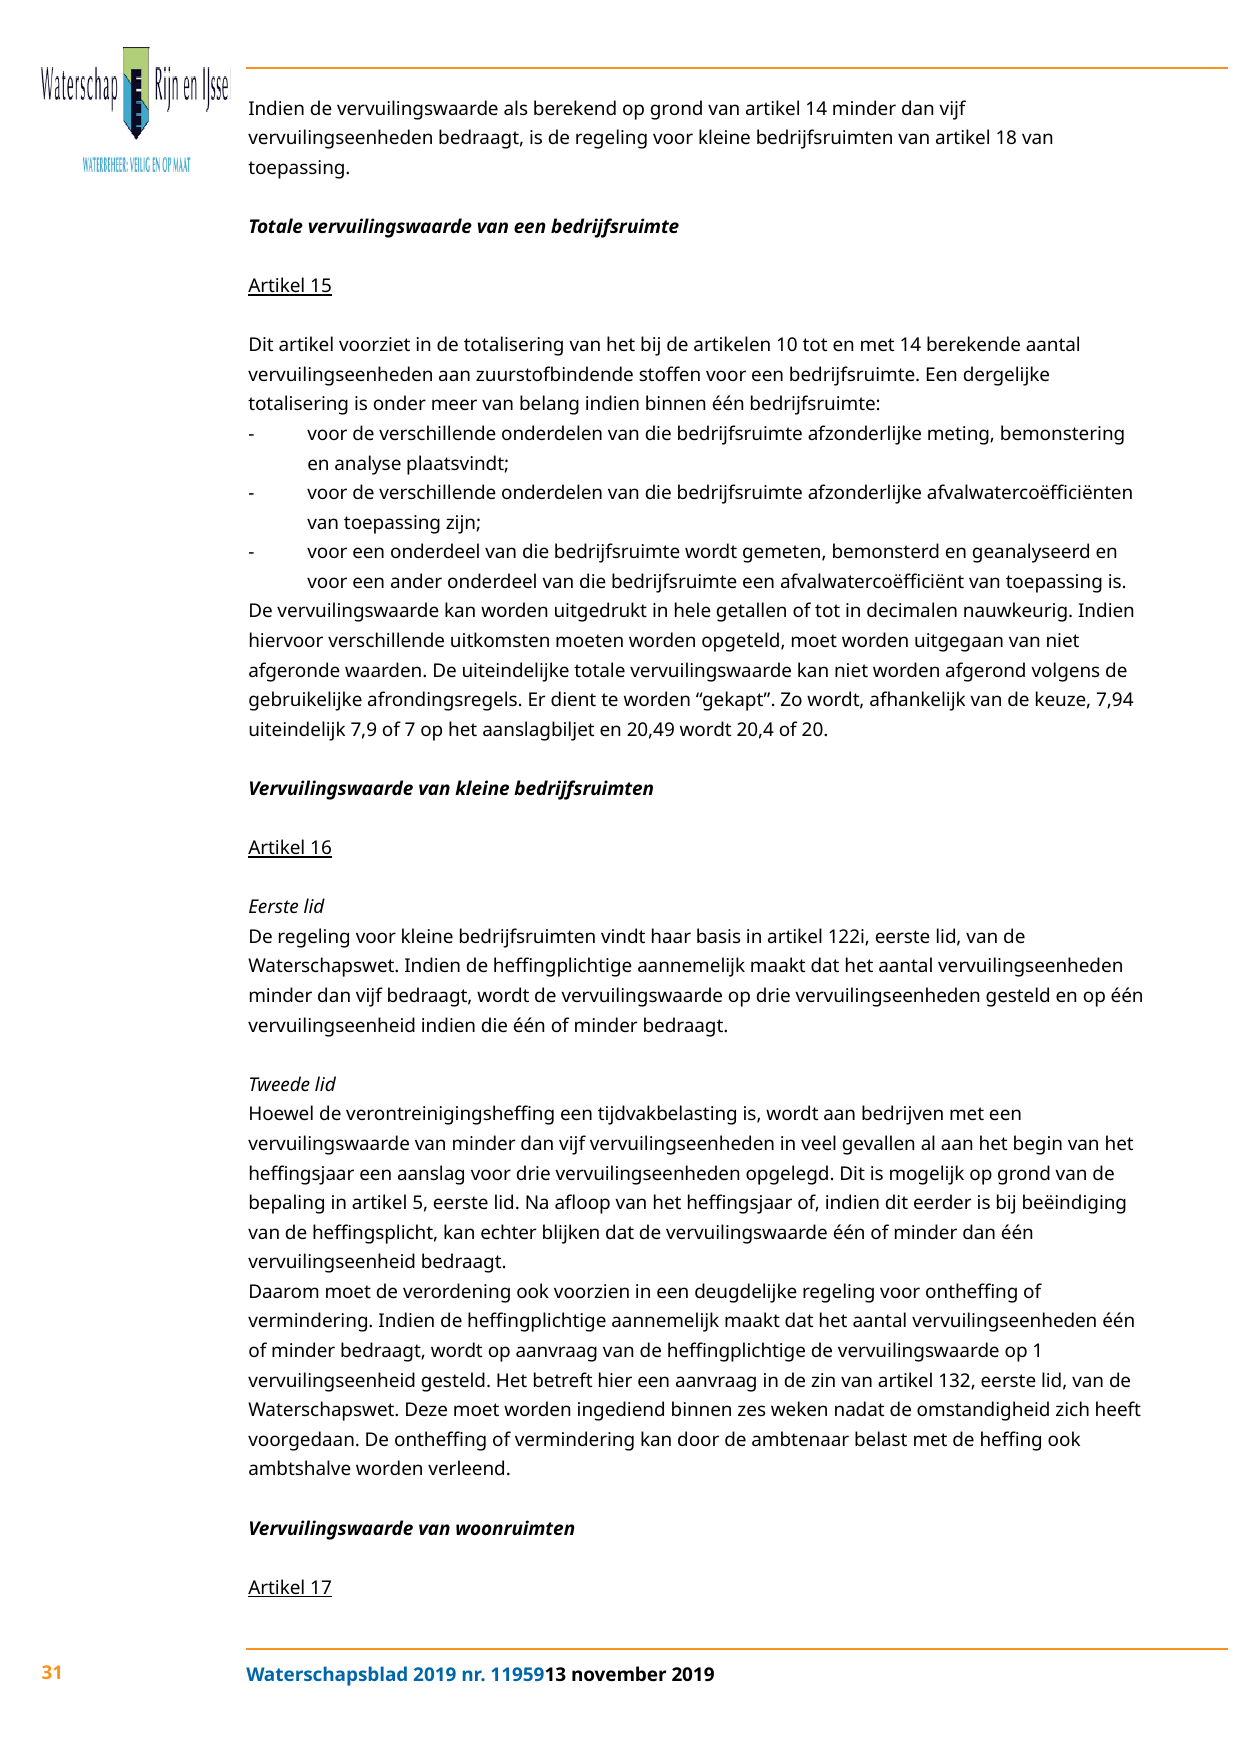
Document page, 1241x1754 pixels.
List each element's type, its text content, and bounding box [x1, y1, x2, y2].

text Dit artikel voorziet in de totalisering van het bij de artikelen 10 tot en met 14 berekende aantal vervuilingseenheden aan zuurstofbindende stoffen voor een bedrijfsruimte. Een dergelijke totalisering is onder meer van belang indien binnen één bedrijfsruimte: [248, 331, 1152, 416]
picture [41, 47, 231, 172]
text Artikel 17 [248, 1574, 1152, 1600]
text Hoewel de verontreinigingsheffing een tijdvakbelasting is, wordt aan bedrijven met een vervuilingswaarde van minder dan vijf vervuilingseenheden in veel gevallen al aan het begin van het heffingsjaar een aanslag voor drie vervuilingseenheden opgelegd. Dit is mogelijk op grond van de bepaling in artikel 5, eerste lid. Na afloop van het heffingsjaar of, indien dit eerder is bij beëindiging van de heffingsplicht, kan echter blijken dat de vervuilingswaarde één of minder dan één vervuilingseenheid bedraagt. [248, 1101, 1152, 1274]
text Indien de vervuilingswaarde als berekend op grond van artikel 14 minder dan vijf vervuilingseenheden bedraagt, is de regeling voor kleine bedrijfsruimten van artikel 18 van toepassing. [248, 95, 1152, 180]
text Artikel 16 [248, 834, 1152, 860]
text Artikel 15 [248, 272, 1152, 298]
list voor de verschillende onderdelen van die bedrijfsruimte afzonderlijke meting, bemonstering en analyse plaatsvindt; [248, 420, 1152, 476]
text Vervuilingswaarde van kleine bedrijfsruimten [248, 775, 1152, 801]
text Eerste lid [248, 893, 1152, 919]
text De regeling voor kleine bedrijfsruimten vindt haar basis in artikel 122i, eerste lid, van de Waterschapswet. Indien de heffingplichtige aannemelijk maakt dat het aantal vervuilingseenheden minder dan vijf bedraagt, wordt de vervuilingswaarde op drie vervuilingseenheden gesteld en op één vervuilingseenheid indien die één of minder bedraagt. [248, 923, 1152, 1038]
text Totale vervuilingswaarde van een bedrijfsruimte [248, 213, 1152, 239]
list voor een onderdeel van die bedrijfsruimte wordt gemeten, bemonsterd en geanalyseerd en voor een ander onderdeel van die bedrijfsruimte een afvalwatercoëfficiënt van toepassing is. [248, 538, 1152, 594]
text Daarom moet de verordening ook voorzien in een deugdelijke regeling voor ontheffing of vermindering. Indien de heffingplichtige aannemelijk maakt dat het aantal vervuilingseenheden één of minder bedraagt, wordt op aanvraag van de heffingplichtige de vervuilingswaarde op 1 vervuilingseenheid gesteld. Het betreft hier een aanvraag in de zin van artikel 132, eerste lid, van de Waterschapswet. Deze moet worden ingediend binnen zes weken nadat de omstandigheid zich heeft voorgedaan. De ontheffing of vermindering kan door de ambtenaar belast met de heffing ook ambtshalve worden verleend. [248, 1278, 1152, 1481]
text Tweede lid [248, 1071, 1152, 1097]
list voor de verschillende onderdelen van die bedrijfsruimte afzonderlijke afvalwatercoëfficiënten van toepassing zijn; [248, 479, 1152, 535]
text Vervuilingswaarde van woonruimten [248, 1515, 1152, 1541]
text De vervuilingswaarde kan worden uitgedrukt in hele getallen of tot in decimalen nauwkeurig. Indien hiervoor verschillende uitkomsten moeten worden opgeteld, moet worden uitgegaan van niet afgeronde waarden. De uiteindelijke totale vervuilingswaarde kan niet worden afgerond volgens de gebruikelijke afrondingsregels. Er dient te worden “gekapt”. Zo wordt, afhankelijk van de keuze, 7,94 uiteindelijk 7,9 of 7 op het aanslagbiljet en 20,49 wordt 20,4 of 20. [248, 598, 1152, 742]
